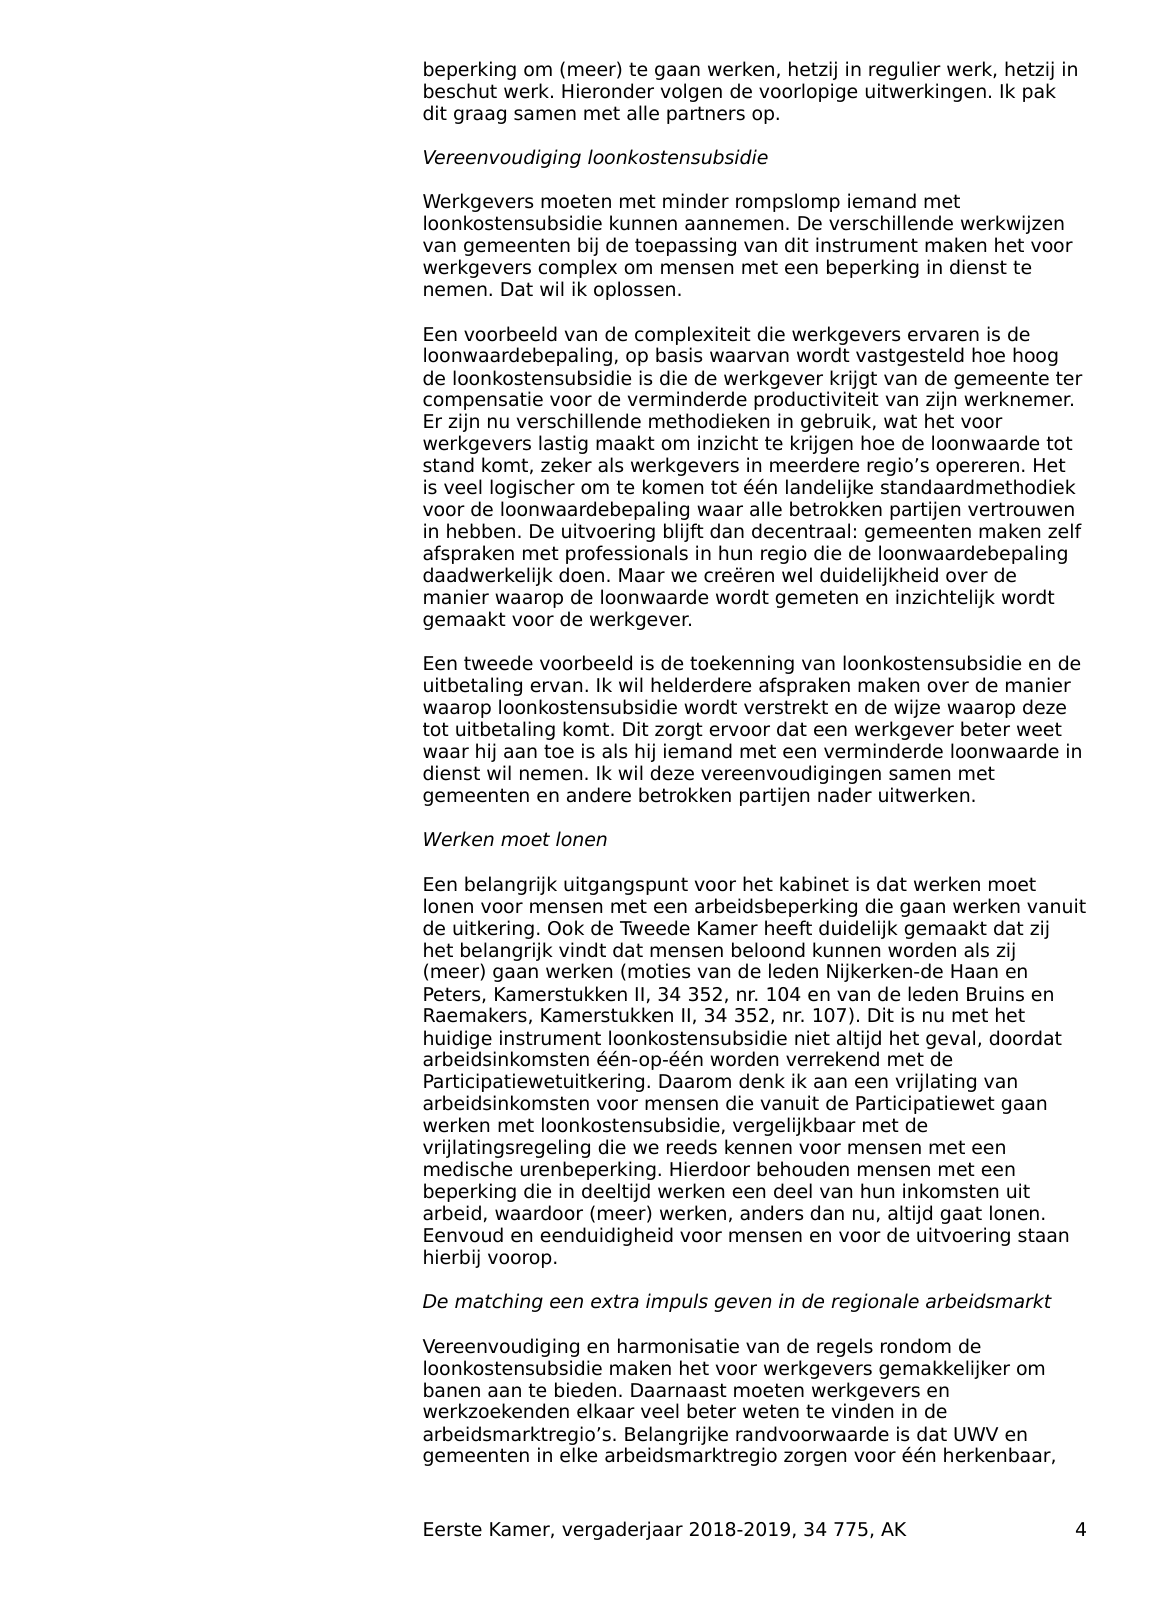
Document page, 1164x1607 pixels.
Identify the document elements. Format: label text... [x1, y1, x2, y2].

subtitle Werken moet lonen [422, 829, 1087, 851]
text beperking om (meer) te gaan werken, hetzij in regulier werk, hetzij in beschut werk. Hieronder volgen de voorlopige uitwerkingen. Ik pak dit graag samen met alle partners op. [422, 59, 1087, 125]
text Een tweede voorbeeld is de toekenning van loonkostensubsidie en de uitbetaling ervan. Ik wil helderdere afspraken maken over de manier waarop loonkostensubsidie wordt verstrekt en de wijze waarop deze tot uitbetaling komt. Dit zorgt ervoor dat een werkgever beter weet waar hij aan toe is als hij iemand met een verminderde loonwaarde in dienst wil nemen. Ik wil deze vereenvoudigingen samen met gemeenten en andere betrokken partijen nader uitwerken. [422, 653, 1087, 807]
subtitle Vereenvoudiging loonkostensubsidie [422, 147, 1087, 169]
text Een belangrijk uitgangspunt voor het kabinet is dat werken moet lonen voor mensen met een arbeidsbeperking die gaan werken vanuit de uitkering. Ook de Tweede Kamer heeft duidelijk gemaakt dat zij het belangrijk vindt dat mensen beloond kunnen worden als zij (meer) gaan werken (moties van de leden Nijkerken-de Haan en Peters, Kamerstukken II, 34 352, nr. 104 en van de leden Bruins en Raemakers, Kamerstukken II, 34 352, nr. 107). Dit is nu met het huidige instrument loonkostensubsidie niet altijd het geval, doordat arbeidsinkomsten één-op-één worden verrekend met de Participatiewetuitkering. Daarom denk ik aan een vrijlating van arbeidsinkomsten voor mensen die vanuit de Participatiewet gaan werken met loonkostensubsidie, vergelijkbaar met de vrijlatingsregeling die we reeds kennen voor mensen met een medische urenbeperking. Hierdoor behouden mensen met een beperking die in deeltijd werken een deel van hun inkomsten uit arbeid, waardoor (meer) werken, anders dan nu, altijd gaat lonen. Eenvoud en eenduidigheid voor mensen en voor de uitvoering staan hierbij voorop. [422, 873, 1087, 1269]
text Een voorbeeld van de complexiteit die werkgevers ervaren is de loonwaardebepaling, op basis waarvan wordt vastgesteld hoe hoog de loonkostensubsidie is die de werkgever krijgt van de gemeente ter compensatie voor de verminderde productiviteit van zijn werknemer. Er zijn nu verschillende methodieken in gebruik, wat het voor werkgevers lastig maakt om inzicht te krijgen hoe de loonwaarde tot stand komt, zeker als werkgevers in meerdere regio’s opereren. Het is veel logischer om te komen tot één landelijke standaardmethodiek voor de loonwaardebepaling waar alle betrokken partijen vertrouwen in hebben. De uitvoering blijft dan decentraal: gemeenten maken zelf afspraken met professionals in hun regio die de loonwaardebepaling daadwerkelijk doen. Maar we creëren wel duidelijkheid over de manier waarop de loonwaarde wordt gemeten en inzichtelijk wordt gemaakt voor de werkgever. [422, 323, 1087, 631]
text Werkgevers moeten met minder rompslomp iemand met loonkostensubsidie kunnen aannemen. De verschillende werkwijzen van gemeenten bij de toepassing van dit instrument maken het voor werkgevers complex om mensen met een beperking in dienst te nemen. Dat wil ik oplossen. [422, 191, 1087, 301]
subtitle De matching een extra impuls geven in de regionale arbeidsmarkt [422, 1291, 1087, 1313]
text Vereenvoudiging en harmonisatie van de regels rondom de loonkostensubsidie maken het voor werkgevers gemakkelijker om banen aan te bieden. Daarnaast moeten werkgevers en werkzoekenden elkaar veel beter weten te vinden in de arbeidsmarktregio’s. Belangrijke randvoorwaarde is dat UWV en gemeenten in elke arbeidsmarktregio zorgen voor één herkenbaar, [422, 1336, 1087, 1467]
